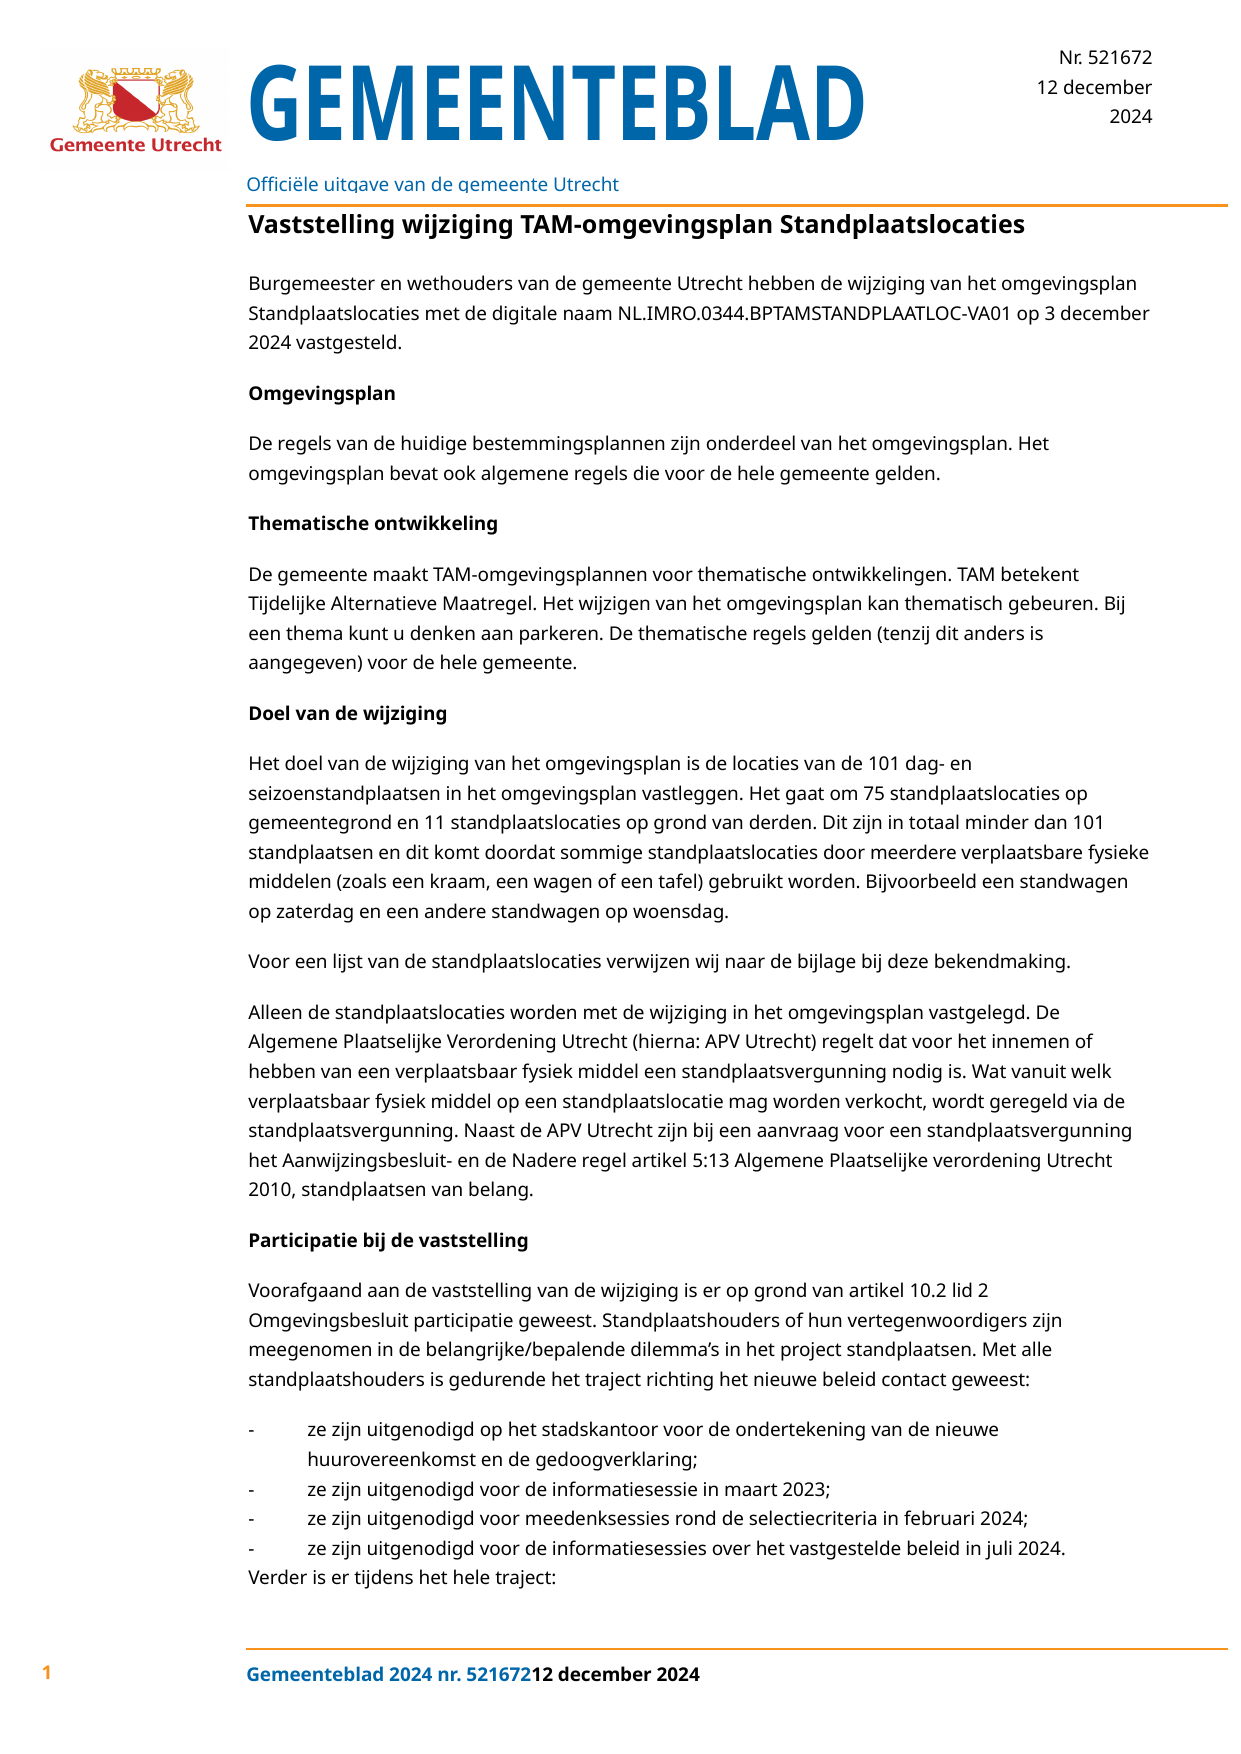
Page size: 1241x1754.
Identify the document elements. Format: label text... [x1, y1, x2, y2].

text Voor een lijst van de standplaatslocaties verwijzen wij naar de bijlage bij deze bekendmaking. [248, 949, 1152, 974]
text De gemeente maakt TAM-omgevingsplannen voor thematische ontwikkelingen. TAM betekent Tijdelijke Alternatieve Maatregel. Het wijzigen van het omgevingsplan kan thematisch gebeuren. Bij een thema kunt u denken aan parkeren. De thematische regels gelden (tenzij dit anders is aangegeven) voor de hele gemeente. [248, 561, 1152, 675]
text De regels van de huidige bestemmingsplannen zijn onderdeel van het omgevingsplan. Het omgevingsplan bevat ook algemene regels die voor de hele gemeente gelden. [248, 430, 1152, 486]
list ze zijn uitgenodigd op het stadskantoor voor de ondertekening van de nieuwe huurovereenkomst en de gedoogverklaring; [248, 1417, 1152, 1472]
text Verder is er tijdens het hele traject: [248, 1564, 1152, 1590]
text Vaststelling wijziging TAM-omgevingsplan Standplaatslocaties [248, 207, 1152, 241]
text Het doel van de wijziging van het omgevingsplan is de locaties van de 101 dag- en seizoenstandplaatsen in het omgevingsplan vastleggen. Het gaat om 75 standplaatslocaties op gemeentegrond en 11 standplaatslocaties op grond van derden. Dit zijn in totaal minder dan 101 standplaatsen en dit komt doordat sommige standplaatslocaties door meerdere verplaatsbare fysieke middelen (zoals een kraam, een wagen of een tafel) gebruikt worden. Bijvoorbeeld een standwagen op zaterdag en een andere standwagen op woensdag. [248, 750, 1152, 924]
list ze zijn uitgenodigd voor meedenksessies rond de selectiecriteria in februari 2024; [248, 1505, 1152, 1531]
list ze zijn uitgenodigd voor de informatiesessie in maart 2023; [248, 1476, 1152, 1501]
text Thematische ontwikkeling [248, 510, 1152, 536]
text Omgevingsplan [248, 380, 1152, 406]
text Doel van de wijziging [248, 700, 1152, 726]
picture [41, 47, 231, 172]
text Voorafgaand aan de vaststelling van de wijziging is er op grond van artikel 10.2 lid 2 Omgevingsbesluit participatie geweest. Standplaatshouders of hun vertegenwoordigers zijn meegenomen in de belangrijke/bepalende dilemma’s in het project standplaatsen. Met alle standplaatshouders is gedurende het traject richting het nieuwe beleid contact geweest: [248, 1277, 1152, 1392]
text Participatie bij de vaststelling [248, 1227, 1152, 1253]
text Alleen de standplaatslocaties worden met de wijziging in het omgevingsplan vastgelegd. De Algemene Plaatselijke Verordening Utrecht (hierna: APV Utrecht) regelt dat voor het innemen of hebben van een verplaatsbaar fysiek middel een standplaatsvergunning nodig is. Wat vanuit welk verplaatsbaar fysiek middel op een standplaatslocatie mag worden verkocht, wordt geregeld via de standplaatsvergunning. Naast de APV Utrecht zijn bij een aanvraag voor een standplaatsvergunning het Aanwijzingsbesluit- en de Nadere regel artikel 5:13 Algemene Plaatselijke verordening Utrecht 2010, standplaatsen van belang. [248, 999, 1152, 1202]
list ze zijn uitgenodigd voor de informatiesessies over het vastgestelde beleid in juli 2024. [248, 1535, 1152, 1561]
text Burgemeester en wethouders van de gemeente Utrecht hebben de wijziging van het omgevingsplan Standplaatslocaties met de digitale naam NL.IMRO.0344.BPTAMSTANDPLAATLOC-VA01 op 3 december 2024 vastgesteld. [248, 270, 1152, 355]
